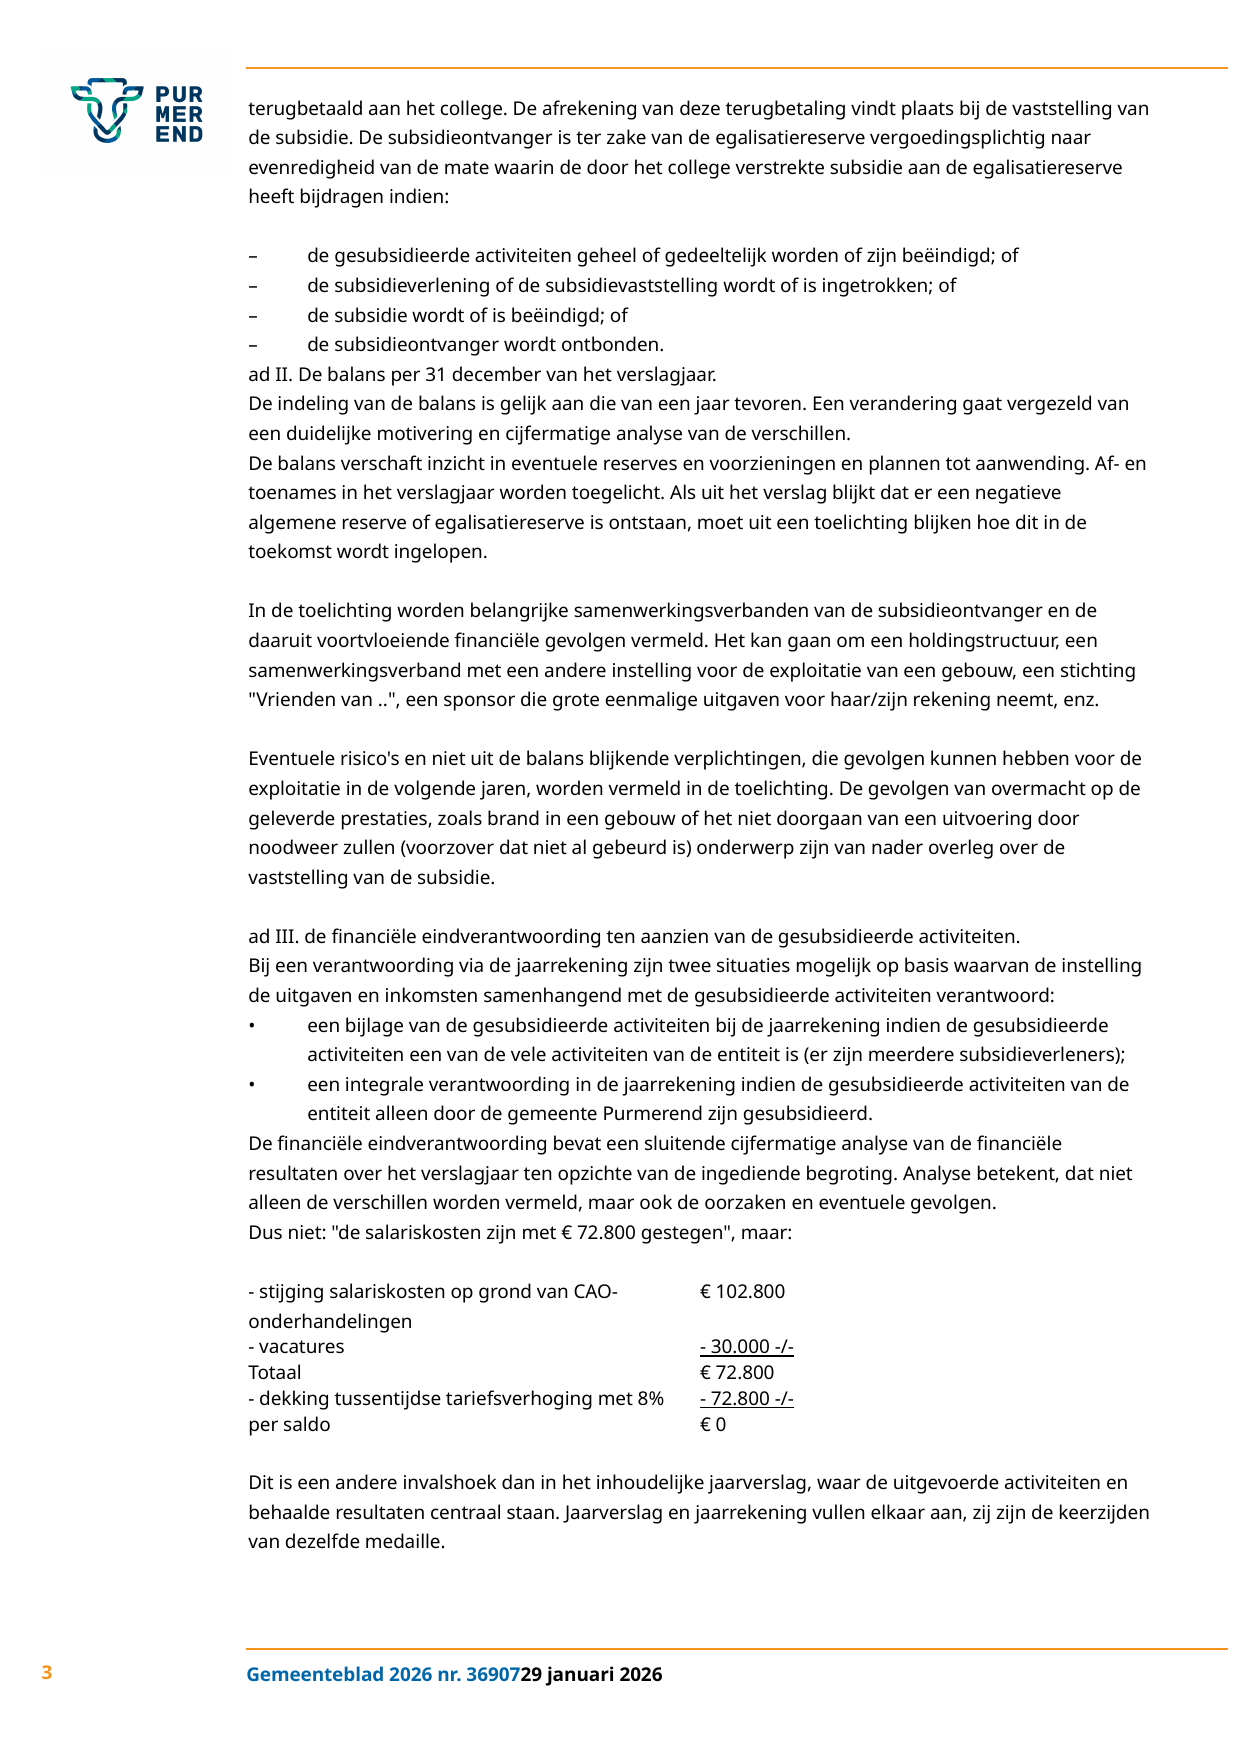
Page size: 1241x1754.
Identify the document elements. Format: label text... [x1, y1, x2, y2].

table_cell € 72.800 [700, 1359, 1152, 1385]
text De indeling van de balans is gelijk aan die van een jaar tevoren. Een verandering gaat vergezeld van een duidelijke motivering en cijfermatige analyse van de verschillen. [248, 391, 1152, 446]
table_cell per saldo [248, 1411, 700, 1436]
list de gesubsidieerde activiteiten geheel of gedeeltelijk worden of zijn beëindigd; of [248, 243, 1152, 268]
table_header € 102.800 [700, 1278, 1152, 1333]
picture [41, 47, 231, 172]
list de subsidieverlening of de subsidievaststelling wordt of is ingetrokken; of [248, 272, 1152, 298]
list een bijlage van de gesubsidieerde activiteiten bij de jaarrekening indien de gesubsidieerde activiteiten een van de vele activiteiten van de entiteit is (er zijn meerdere subsidieverleners); [248, 1012, 1152, 1067]
list de subsidie wordt of is beëindigd; of [248, 302, 1152, 328]
text De balans verschaft inzicht in eventuele reserves en voorzieningen en plannen tot aanwending. Af- en toenames in het verslagjaar worden toegelicht. Als uit het verslag blijkt dat er een negatieve algemene reserve of egalisatiereserve is ontstaan, moet uit een toelichting blijken hoe dit in de toekomst wordt ingelopen. [248, 450, 1152, 564]
text Eventuele risico's en niet uit de balans blijkende verplichtingen, die gevolgen kunnen hebben voor de exploitatie in de volgende jaren, worden vermeld in de toelichting. De gevolgen van overmacht op de geleverde prestaties, zoals brand in een gebouw of het niet doorgaan van een uitvoering door noodweer zullen (voorzover dat niet al gebeurd is) onderwerp zijn van nader overleg over de vaststelling van de subsidie. [248, 746, 1152, 890]
table_cell - dekking tussentijdse tariefsverhoging met 8% [248, 1385, 700, 1411]
text Dus niet: "de salariskosten zijn met € 72.800 gestegen", maar: [248, 1219, 1152, 1245]
text ad III. de financiële eindverantwoording ten aanzien van de gesubsidieerde activiteiten. [248, 923, 1152, 949]
table_cell - vacatures [248, 1334, 700, 1359]
table_cell - 30.000 -/- [700, 1334, 1152, 1359]
table_cell - 72.800 -/- [700, 1385, 1152, 1411]
table_cell € 0 [700, 1411, 1152, 1436]
text ad II. De balans per 31 december van het verslagjaar. [248, 361, 1152, 387]
table_header - stijging salariskosten op grond van CAO-onderhandelingen [248, 1278, 700, 1333]
text In de toelichting worden belangrijke samenwerkingsverbanden van de subsidieontvanger en de daaruit voortvloeiende financiële gevolgen vermeld. Het kan gaan om een holdingstructuur, een samenwerkingsverband met een andere instelling voor de exploitatie van een gebouw, een stichting "Vrienden van ..", een sponsor die grote eenmalige uitgaven voor haar/zijn rekening neemt, enz. [248, 598, 1152, 712]
text Bij een verantwoording via de jaarrekening zijn twee situaties mogelijk op basis waarvan de instelling de uitgaven en inkomsten samenhangend met de gesubsidieerde activiteiten verantwoord: [248, 953, 1152, 1008]
table_cell Totaal [248, 1359, 700, 1385]
list de subsidieontvanger wordt ontbonden. [248, 331, 1152, 357]
list een integrale verantwoording in de jaarrekening indien de gesubsidieerde activiteiten van de entiteit alleen door de gemeente Purmerend zijn gesubsidieerd. [248, 1071, 1152, 1126]
text De financiële eindverantwoording bevat een sluitende cijfermatige analyse van de financiële resultaten over het verslagjaar ten opzichte van de ingediende begroting. Analyse betekent, dat niet alleen de verschillen worden vermeld, maar ook de oorzaken en eventuele gevolgen. [248, 1130, 1152, 1215]
text terugbetaald aan het college. De afrekening van deze terugbetaling vindt plaats bij de vaststelling van de subsidie. De subsidieontvanger is ter zake van de egalisatiereserve vergoedingsplichtig naar evenredigheid van de mate waarin de door het college verstrekte subsidie aan de egalisatiereserve heeft bijdragen indien: [248, 95, 1152, 209]
text Dit is een andere invalshoek dan in het inhoudelijke jaarverslag, waar de uitgevoerde activiteiten en behaalde resultaten centraal staan. Jaarverslag en jaarrekening vullen elkaar aan, zij zijn de keerzijden van dezelfde medaille. [248, 1469, 1152, 1554]
